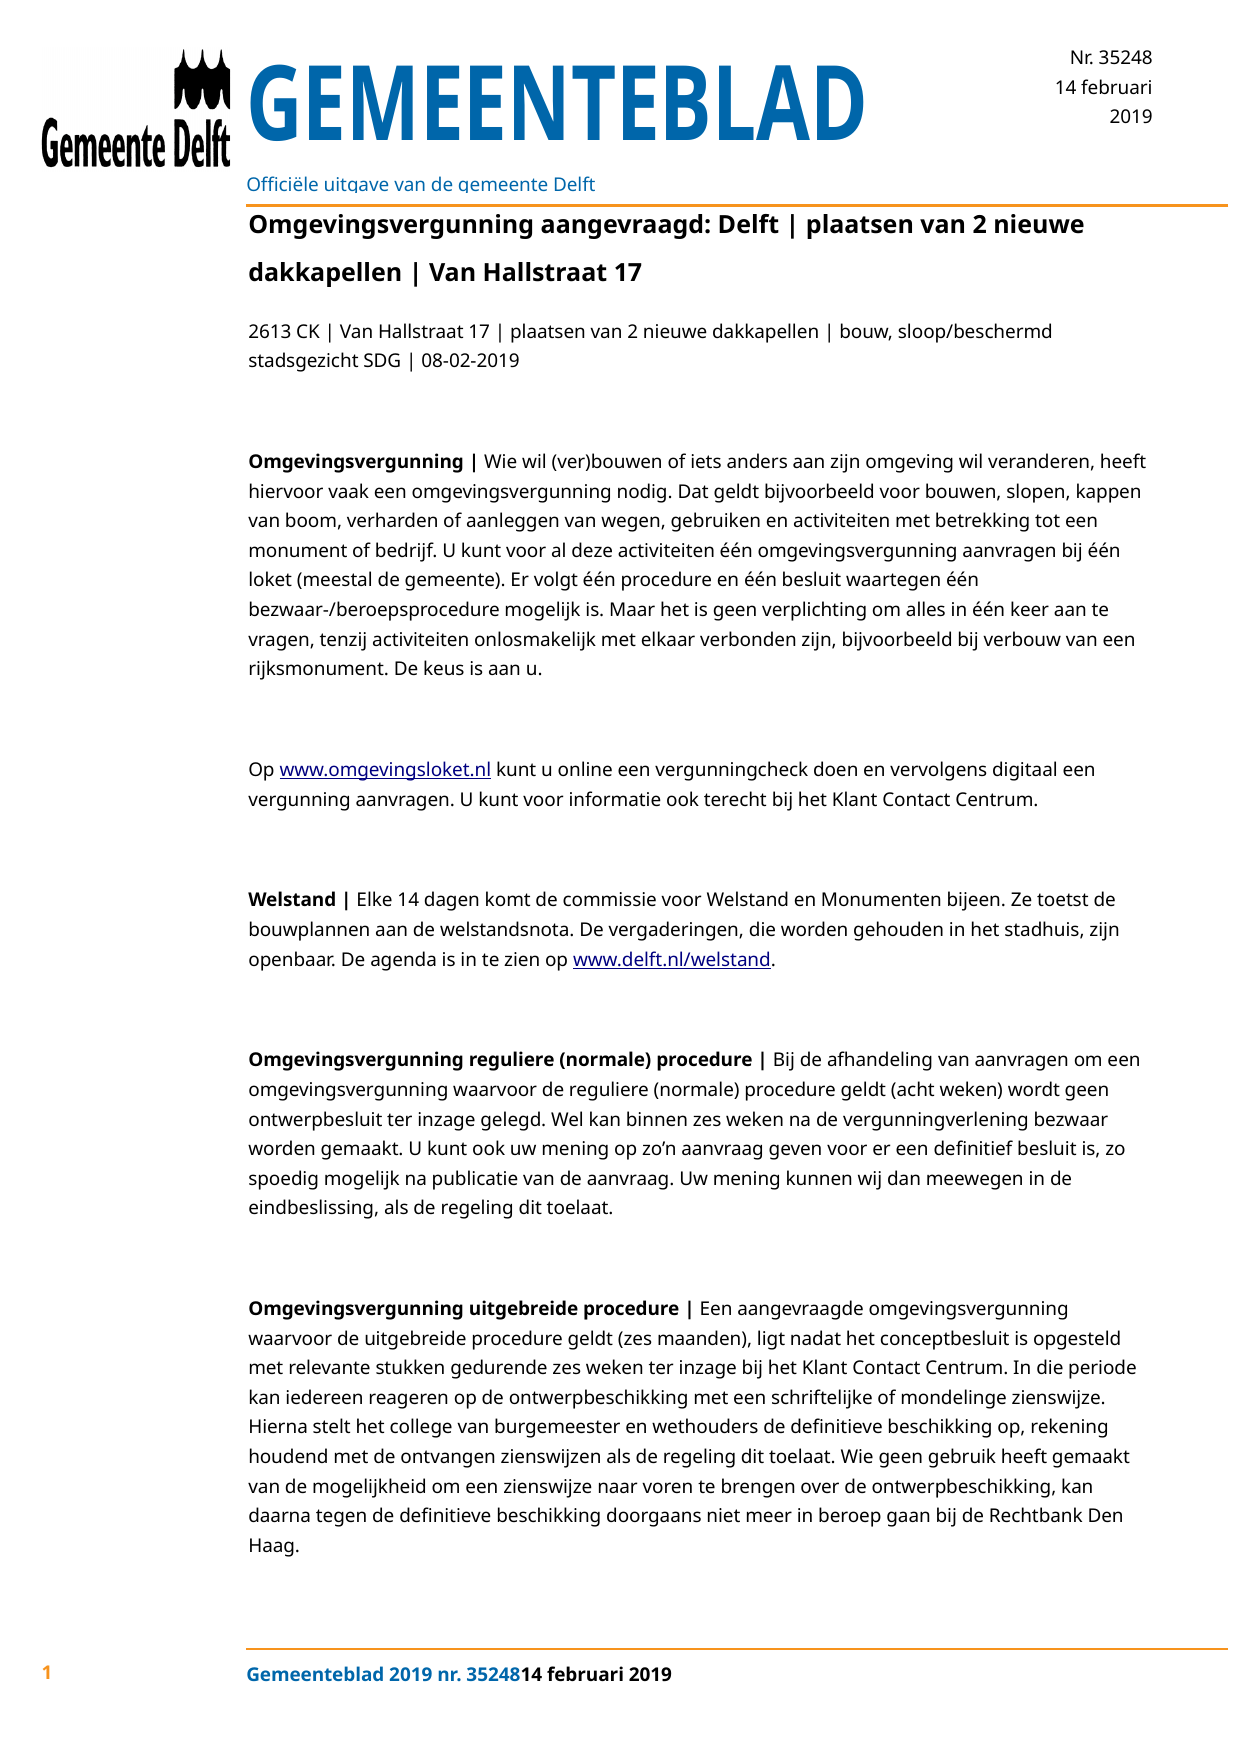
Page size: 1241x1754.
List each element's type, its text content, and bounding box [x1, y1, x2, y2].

text Op www.omgevingsloket.nl kunt u online een vergunningcheck doen en vervolgens digitaal een vergunning aanvragen. U kunt voor informatie ook terecht bij het Klant Contact Centrum. [248, 756, 1152, 812]
text Omgevingsvergunning reguliere (normale) procedure | Bij de afhandeling van aanvragen om een omgevingsvergunning waarvoor de reguliere (normale) procedure geldt (acht weken) wordt geen ontwerpbesluit ter inzage gelegd. Wel kan binnen zes weken na de vergunningverlening bezwaar worden gemaakt. U kunt ook uw mening op zo’n aanvraag geven voor er een definitief besluit is, zo spoedig mogelijk na publicatie van de aanvraag. Uw mening kunnen wij dan meewegen in de eindbeslissing, als de regeling dit toelaat. [248, 1047, 1152, 1220]
text Omgevingsvergunning | Wie wil (ver)bouwen of iets anders aan zijn omgeving wil veranderen, heeft hiervoor vaak een omgevingsvergunning nodig. Dat geldt bijvoorbeeld voor bouwen, slopen, kappen van boom, verharden of aanleggen van wegen, gebruiken en activiteiten met betrekking tot een monument of bedrijf. U kunt voor al deze activiteiten één omgevingsvergunning aanvragen bij één loket (meestal de gemeente). Er volgt één procedure en één besluit waartegen één bezwaar-/beroepsprocedure mogelijk is. Maar het is geen verplichting om alles in één keer aan te vragen, tenzij activiteiten onlosmakelijk met elkaar verbonden zijn, bijvoorbeeld bij verbouw van een rijksmonument. De keus is aan u. [248, 448, 1152, 681]
text Omgevingsvergunning aangevraagd: Delft | plaatsen van 2 nieuwe dakkapellen | Van Hallstraat 17 [248, 207, 1152, 288]
picture [41, 47, 231, 172]
text Omgevingsvergunning uitgebreide procedure | Een aangevraagde omgevingsvergunning waarvoor de uitgebreide procedure geldt (zes maanden), ligt nadat het conceptbesluit is opgesteld met relevante stukken gedurende zes weken ter inzage bij het Klant Contact Centrum. In die periode kan iedereen reageren op de ontwerpbeschikking met een schriftelijke of mondelinge zienswijze. Hierna stelt het college van burgemeester en wethouders de definitieve beschikking op, rekening houdend met de ontvangen zienswijzen als de regeling dit toelaat. Wie geen gebruik heeft gemaakt van de mogelijkheid om een zienswijze naar voren te brengen over de ontwerpbeschikking, kan daarna tegen de definitieve beschikking doorgaans niet meer in beroep gaan bij de Rechtbank Den Haag. [248, 1295, 1152, 1558]
text Welstand | Elke 14 dagen komt de commissie voor Welstand en Monumenten bijeen. Ze toetst de bouwplannen aan de welstandsnota. De vergaderingen, die worden gehouden in het stadhuis, zijn openbaar. De agenda is in te zien op www.delft.nl/welstand. [248, 887, 1152, 972]
text 2613 CK | Van Hallstraat 17 | plaatsen van 2 nieuwe dakkapellen | bouw, sloop/beschermd stadsgezicht SDG | 08-02-2019 [248, 318, 1152, 373]
